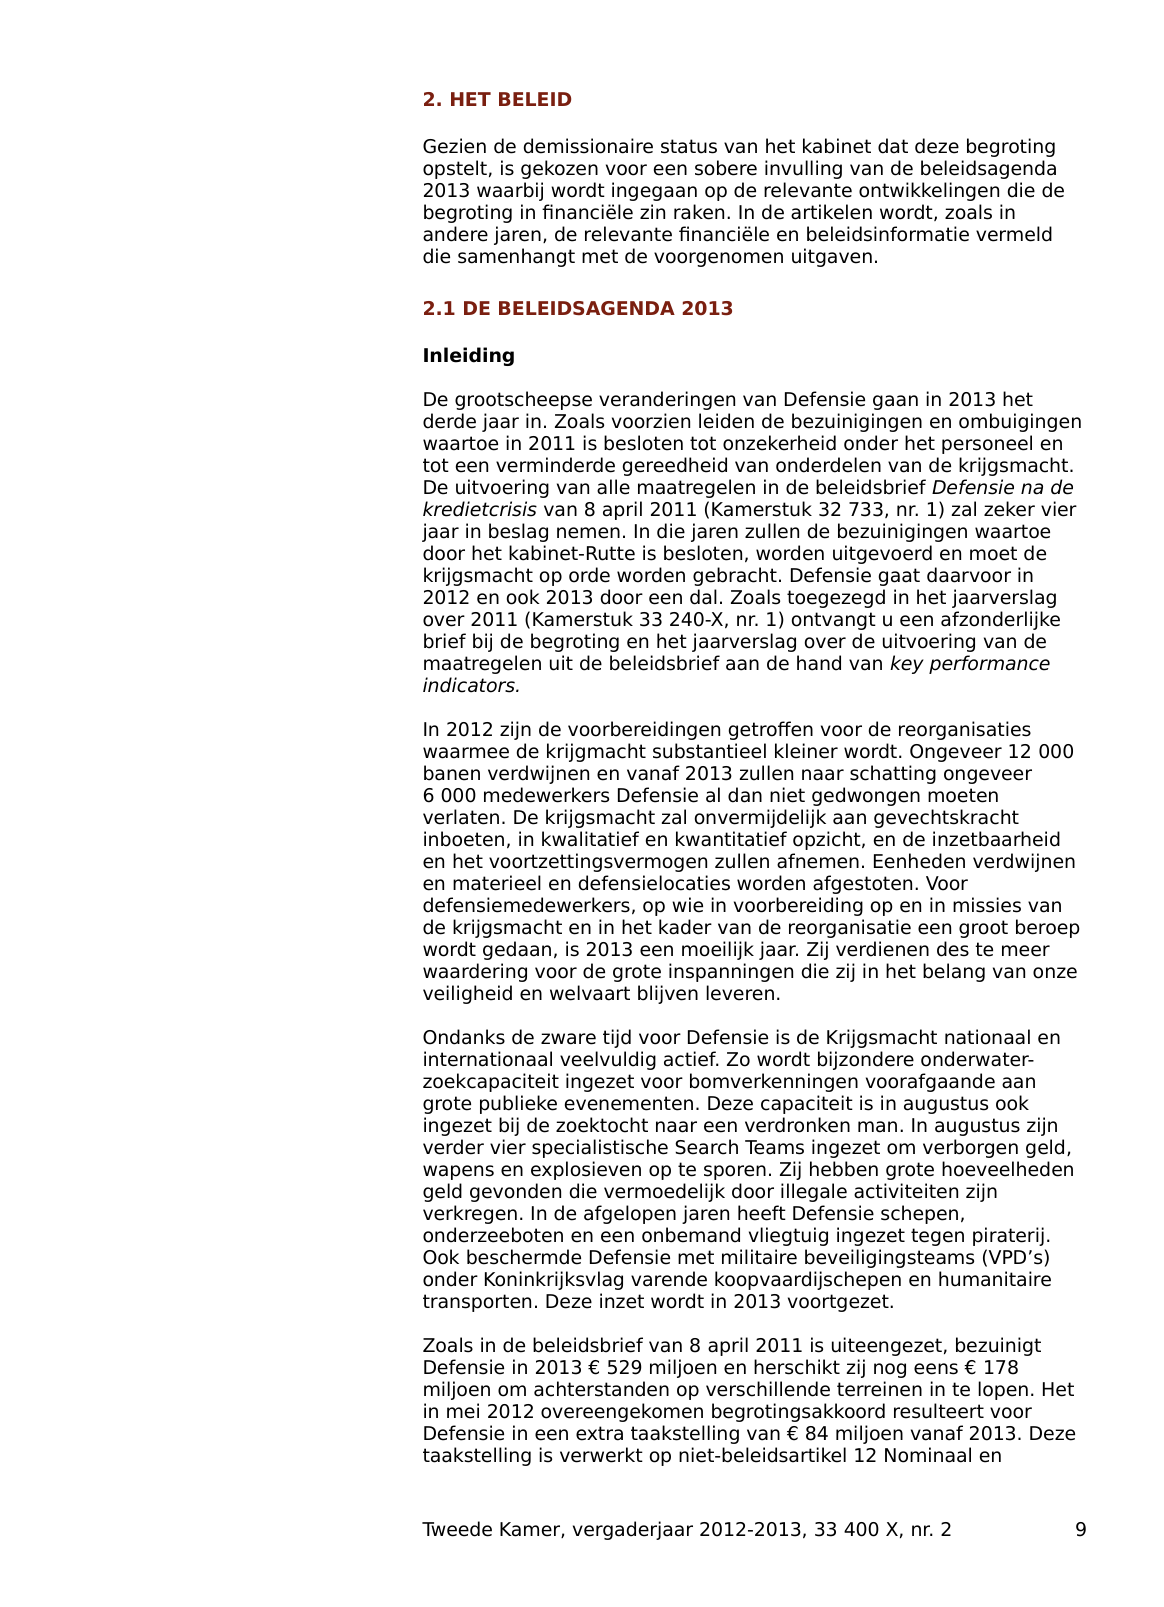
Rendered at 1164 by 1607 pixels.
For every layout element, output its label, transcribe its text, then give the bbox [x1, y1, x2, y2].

text De grootscheepse veranderingen van Defensie gaan in 2013 het derde jaar in. Zoals voorzien leiden de bezuinigingen en ombuigingen waartoe in 2011 is besloten tot onzekerheid onder het personeel en tot een verminderde gereedheid van onderdelen van de krijgsmacht. De uitvoering van alle maatregelen in de beleidsbrief Defensie na de kredietcrisis van 8 april 2011 (Kamerstuk 32 733, nr. 1) zal zeker vier jaar in beslag nemen. In die jaren zullen de bezuinigingen waartoe door het kabinet-Rutte is besloten, worden uitgevoerd en moet de krijgsmacht op orde worden gebracht. Defensie gaat daarvoor in 2012 en ook 2013 door een dal. Zoals toegezegd in het jaarverslag over 2011 (Kamerstuk 33 240-X, nr. 1) ontvangt u een afzonderlijke brief bij de begroting en het jaarverslag over de uitvoering van de maatregelen uit de beleidsbrief aan de hand van key performance indicators. [422, 389, 1087, 697]
text Gezien de demissionaire status van het kabinet dat deze begroting opstelt, is gekozen voor een sobere invulling van de beleidsagenda 2013 waarbij wordt ingegaan op de relevante ontwikkelingen die de begroting in financiële zin raken. In de artikelen wordt, zoals in andere jaren, de relevante financiële en beleidsinformatie vermeld die samenhangt met de voorgenomen uitgaven. [422, 136, 1087, 268]
subtitle 2. HET BELEID [422, 89, 1087, 111]
subtitle Inleiding [422, 345, 1087, 367]
text Zoals in de beleidsbrief van 8 april 2011 is uiteengezet, bezuinigt Defensie in 2013 € 529 miljoen en herschikt zij nog eens € 178 miljoen om achterstanden op verschillende terreinen in te lopen. Het in mei 2012 overeengekomen begrotingsakkoord resulteert voor Defensie in een extra taakstelling van € 84 miljoen vanaf 2013. Deze taakstelling is verwerkt op niet-beleidsartikel 12 Nominaal en [422, 1335, 1087, 1467]
subtitle 2.1 DE BELEIDSAGENDA 2013 [422, 298, 1087, 320]
text In 2012 zijn de voorbereidingen getroffen voor de reorganisaties waarmee de krijgmacht substantieel kleiner wordt. Ongeveer 12 000 banen verdwijnen en vanaf 2013 zullen naar schatting ongeveer 6 000 medewerkers Defensie al dan niet gedwongen moeten verlaten. De krijgsmacht zal onvermijdelijk aan gevechtskracht inboeten, in kwalitatief en kwantitatief opzicht, en de inzetbaarheid en het voortzettingsvermogen zullen afnemen. Eenheden verdwijnen en materieel en defensielocaties worden afgestoten. Voor defensiemedewerkers, op wie in voorbereiding op en in missies van de krijgsmacht en in het kader van de reorganisatie een groot beroep wordt gedaan, is 2013 een moeilijk jaar. Zij verdienen des te meer waardering voor de grote inspanningen die zij in het belang van onze veiligheid en welvaart blijven leveren. [422, 719, 1087, 1005]
text Ondanks de zware tijd voor Defensie is de Krijgsmacht nationaal en internationaal veelvuldig actief. Zo wordt bijzondere onderwater-zoekcapaciteit ingezet voor bomverkenningen voorafgaande aan grote publieke evenementen. Deze capaciteit is in augustus ook ingezet bij de zoektocht naar een verdronken man. In augustus zijn verder vier specialistische Search Teams ingezet om verborgen geld, wapens en explosieven op te sporen. Zij hebben grote hoeveelheden geld gevonden die vermoedelijk door illegale activiteiten zijn verkregen. In de afgelopen jaren heeft Defensie schepen, onderzeeboten en een onbemand vliegtuig ingezet tegen piraterij. Ook beschermde Defensie met militaire beveiligingsteams (VPD’s) onder Koninkrijksvlag varende koopvaardijschepen en humanitaire transporten. Deze inzet wordt in 2013 voortgezet. [422, 1027, 1087, 1313]
